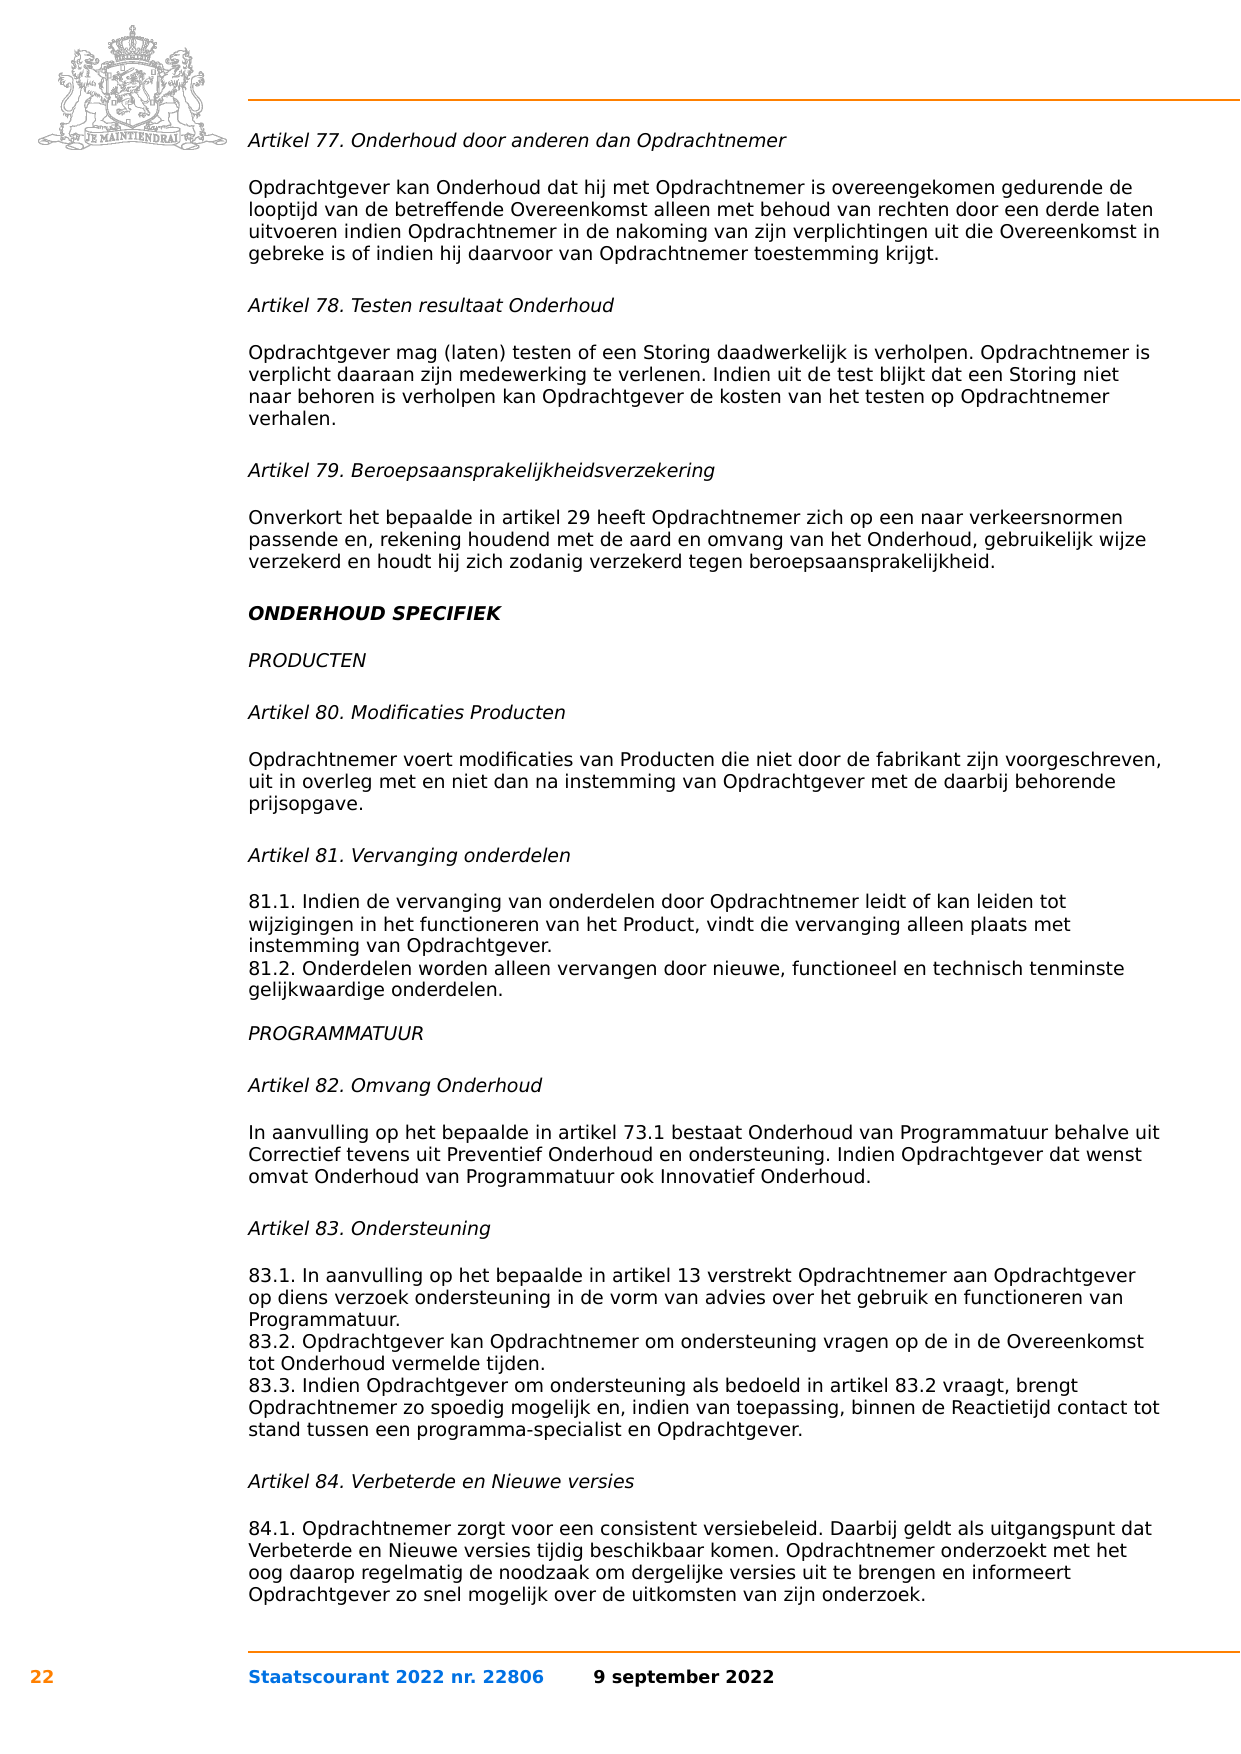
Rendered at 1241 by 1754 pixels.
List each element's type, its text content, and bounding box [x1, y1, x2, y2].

text 83.2. Opdrachtgever kan Opdrachtnemer om ondersteuning vragen op de in de Overeenkomst tot Onderhoud vermelde tijden. [248, 1331, 1163, 1375]
subtitle Artikel 84. Verbeterde en Nieuwe versies [248, 1471, 1163, 1493]
text 83.1. In aanvulling op het bepaalde in artikel 13 verstrekt Opdrachtnemer aan Opdrachtgever op diens verzoek ondersteuning in de vorm van advies over het gebruik en functioneren van Programmatuur. [248, 1265, 1163, 1331]
picture [38, 25, 227, 150]
text Opdrachtgever mag (laten) testen of een Storing daadwerkelijk is verholpen. Opdrachtnemer is verplicht daaraan zijn medewerking te verlenen. Indien uit de test blijkt dat een Storing niet naar behoren is verholpen kan Opdrachtgever de kosten van het testen op Opdrachtnemer verhalen. [248, 342, 1163, 430]
subtitle PROGRAMMATUUR [248, 1023, 1163, 1045]
subtitle Artikel 83. Ondersteuning [248, 1218, 1163, 1240]
text 84.1. Opdrachtnemer zorgt voor een consistent versiebeleid. Daarbij geldt als uitgangspunt dat Verbeterde en Nieuwe versies tijdig beschikbaar komen. Opdrachtnemer onderzoekt met het oog daarop regelmatig de noodzaak om dergelijke versies uit te brengen en informeert Opdrachtgever zo snel mogelijk over de uitkomsten van zijn onderzoek. [248, 1518, 1163, 1606]
subtitle Artikel 82. Omvang Onderhoud [248, 1075, 1163, 1097]
subtitle Artikel 77. Onderhoud door anderen dan Opdrachtnemer [248, 130, 1163, 152]
text 83.3. Indien Opdrachtgever om ondersteuning als bedoeld in artikel 83.2 vraagt, brengt Opdrachtnemer zo spoedig mogelijk en, indien van toepassing, binnen de Reactietijd contact tot stand tussen een programma-specialist en Opdrachtgever. [248, 1375, 1163, 1441]
subtitle PRODUCTEN [248, 649, 1163, 672]
subtitle Artikel 78. Testen resultaat Onderhoud [248, 295, 1163, 317]
subtitle ONDERHOUD SPECIFIEK [248, 603, 1163, 624]
subtitle Artikel 80. Modificaties Producten [248, 702, 1163, 723]
subtitle Artikel 79. Beroepsaansprakelijkheidsverzekering [248, 460, 1163, 482]
subtitle Artikel 81. Vervanging onderdelen [248, 844, 1163, 866]
text In aanvulling op het bepaalde in artikel 73.1 bestaat Onderhoud van Programmatuur behalve uit Correctief tevens uit Preventief Onderhoud en ondersteuning. Indien Opdrachtgever dat wenst omvat Onderhoud van Programmatuur ook Innovatief Onderhoud. [248, 1122, 1163, 1188]
text Opdrachtnemer voert modificaties van Producten die niet door de fabrikant zijn voorgeschreven, uit in overleg met en niet dan na instemming van Opdrachtgever met de daarbij behorende prijsopgave. [248, 748, 1163, 814]
text Opdrachtgever kan Onderhoud dat hij met Opdrachtnemer is overeengekomen gedurende de looptijd van de betreffende Overeenkomst alleen met behoud van rechten door een derde laten uitvoeren indien Opdrachtnemer in de nakoming van zijn verplichtingen uit die Overeenkomst in gebreke is of indien hij daarvoor van Opdrachtnemer toestemming krijgt. [248, 177, 1163, 265]
text Onverkort het bepaalde in artikel 29 heeft Opdrachtnemer zich op een naar verkeersnormen passende en, rekening houdend met de aard en omvang van het Onderhoud, gebruikelijk wijze verzekerd en houdt hij zich zodanig verzekerd tegen beroepsaansprakelijkheid. [248, 507, 1163, 573]
text 81.1. Indien de vervanging van onderdelen door Opdrachtnemer leidt of kan leiden tot wijzigingen in het functioneren van het Product, vindt die vervanging alleen plaats met instemming van Opdrachtgever. [248, 891, 1163, 957]
text 81.2. Onderdelen worden alleen vervangen door nieuwe, functioneel en technisch tenminste gelijkwaardige onderdelen. [248, 957, 1163, 1001]
